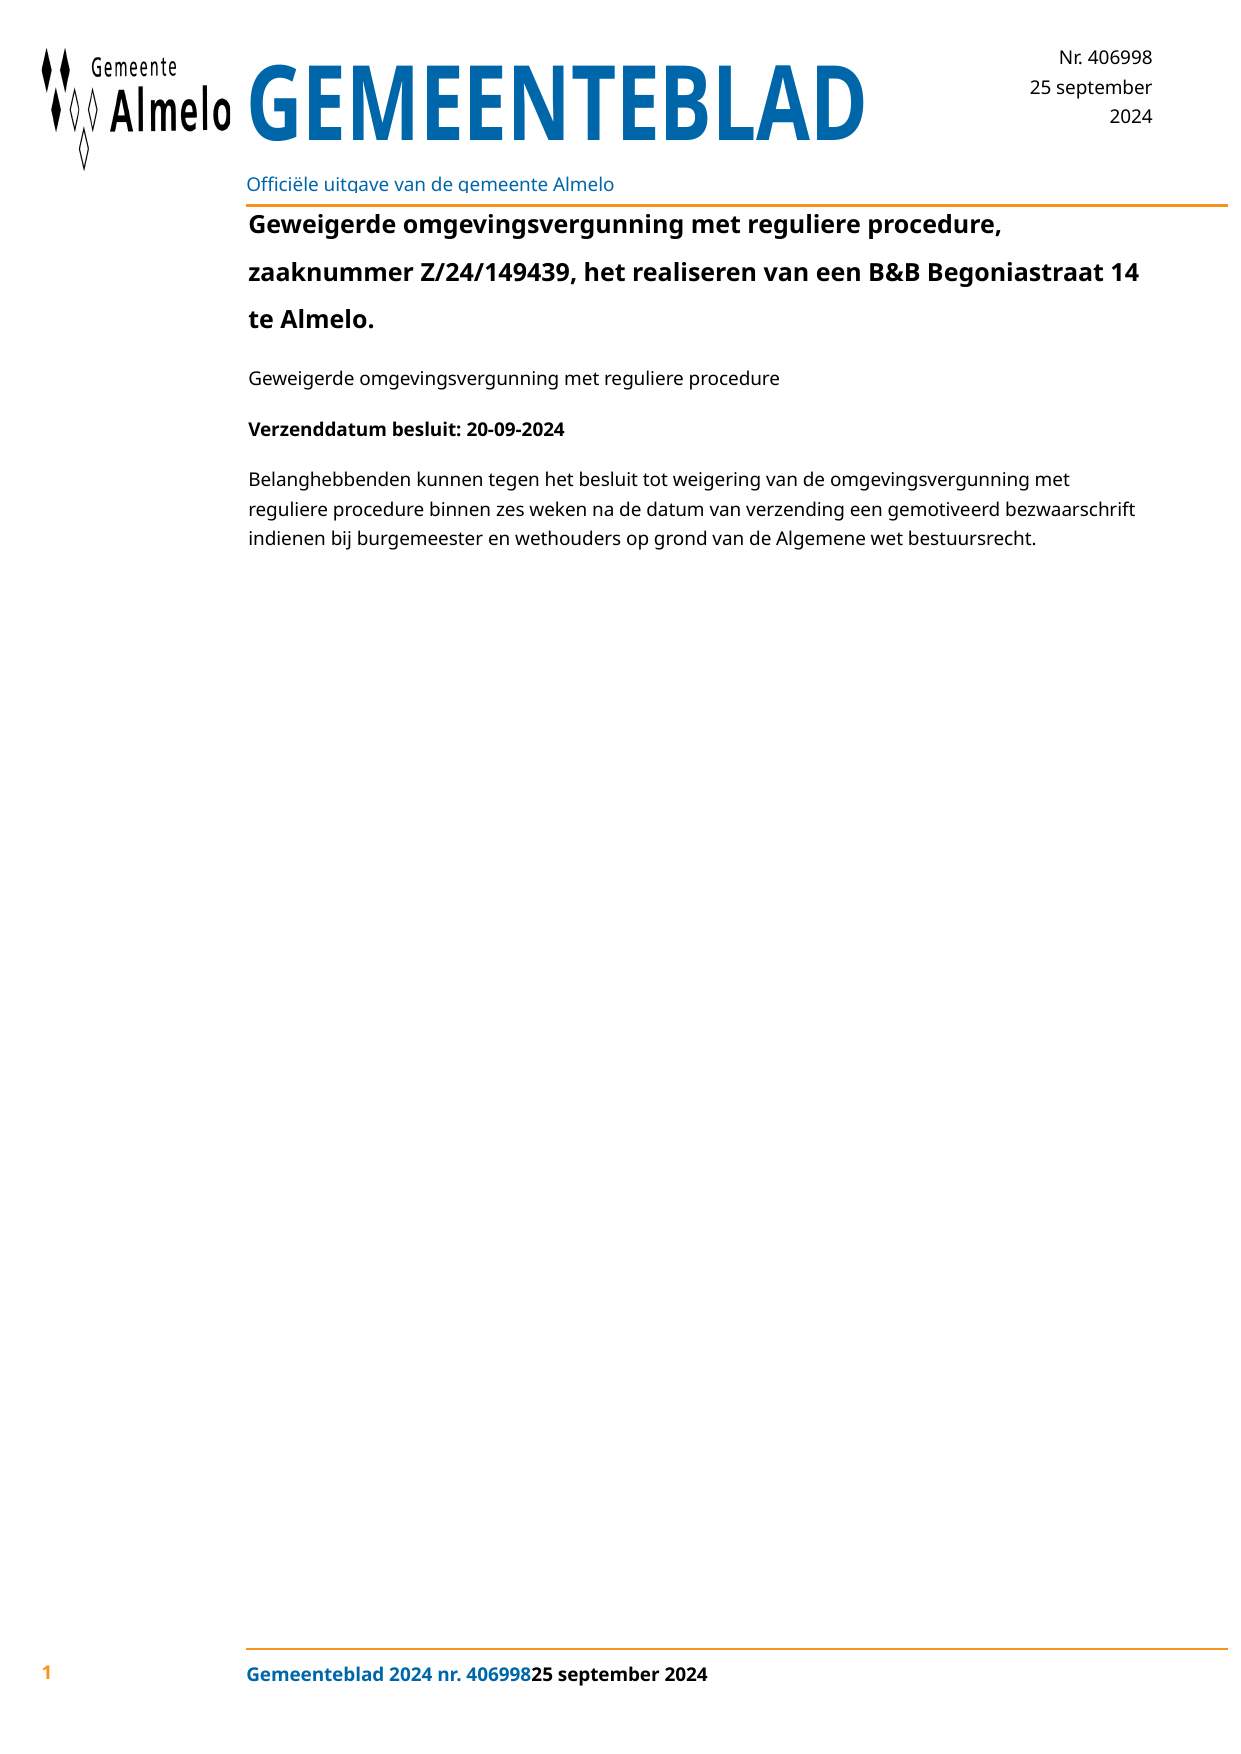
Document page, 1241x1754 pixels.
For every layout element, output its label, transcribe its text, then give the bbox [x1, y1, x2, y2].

text Verzenddatum besluit: 20-09-2024 [248, 416, 1152, 442]
text Geweigerde omgevingsvergunning met reguliere procedure [248, 366, 1152, 391]
text Geweigerde omgevingsvergunning met reguliere procedure, zaaknummer Z/24/149439, het realiseren van een B&B Begoniastraat 14 te Almelo. [248, 207, 1152, 336]
text Belanghebbenden kunnen tegen het besluit tot weigering van de omgevingsvergunning met reguliere procedure binnen zes weken na de datum van verzending een gemotiveerd bezwaarschrift indienen bij burgemeester en wethouders op grond van de Algemene wet bestuursrecht. [248, 466, 1152, 551]
picture [41, 47, 231, 172]
